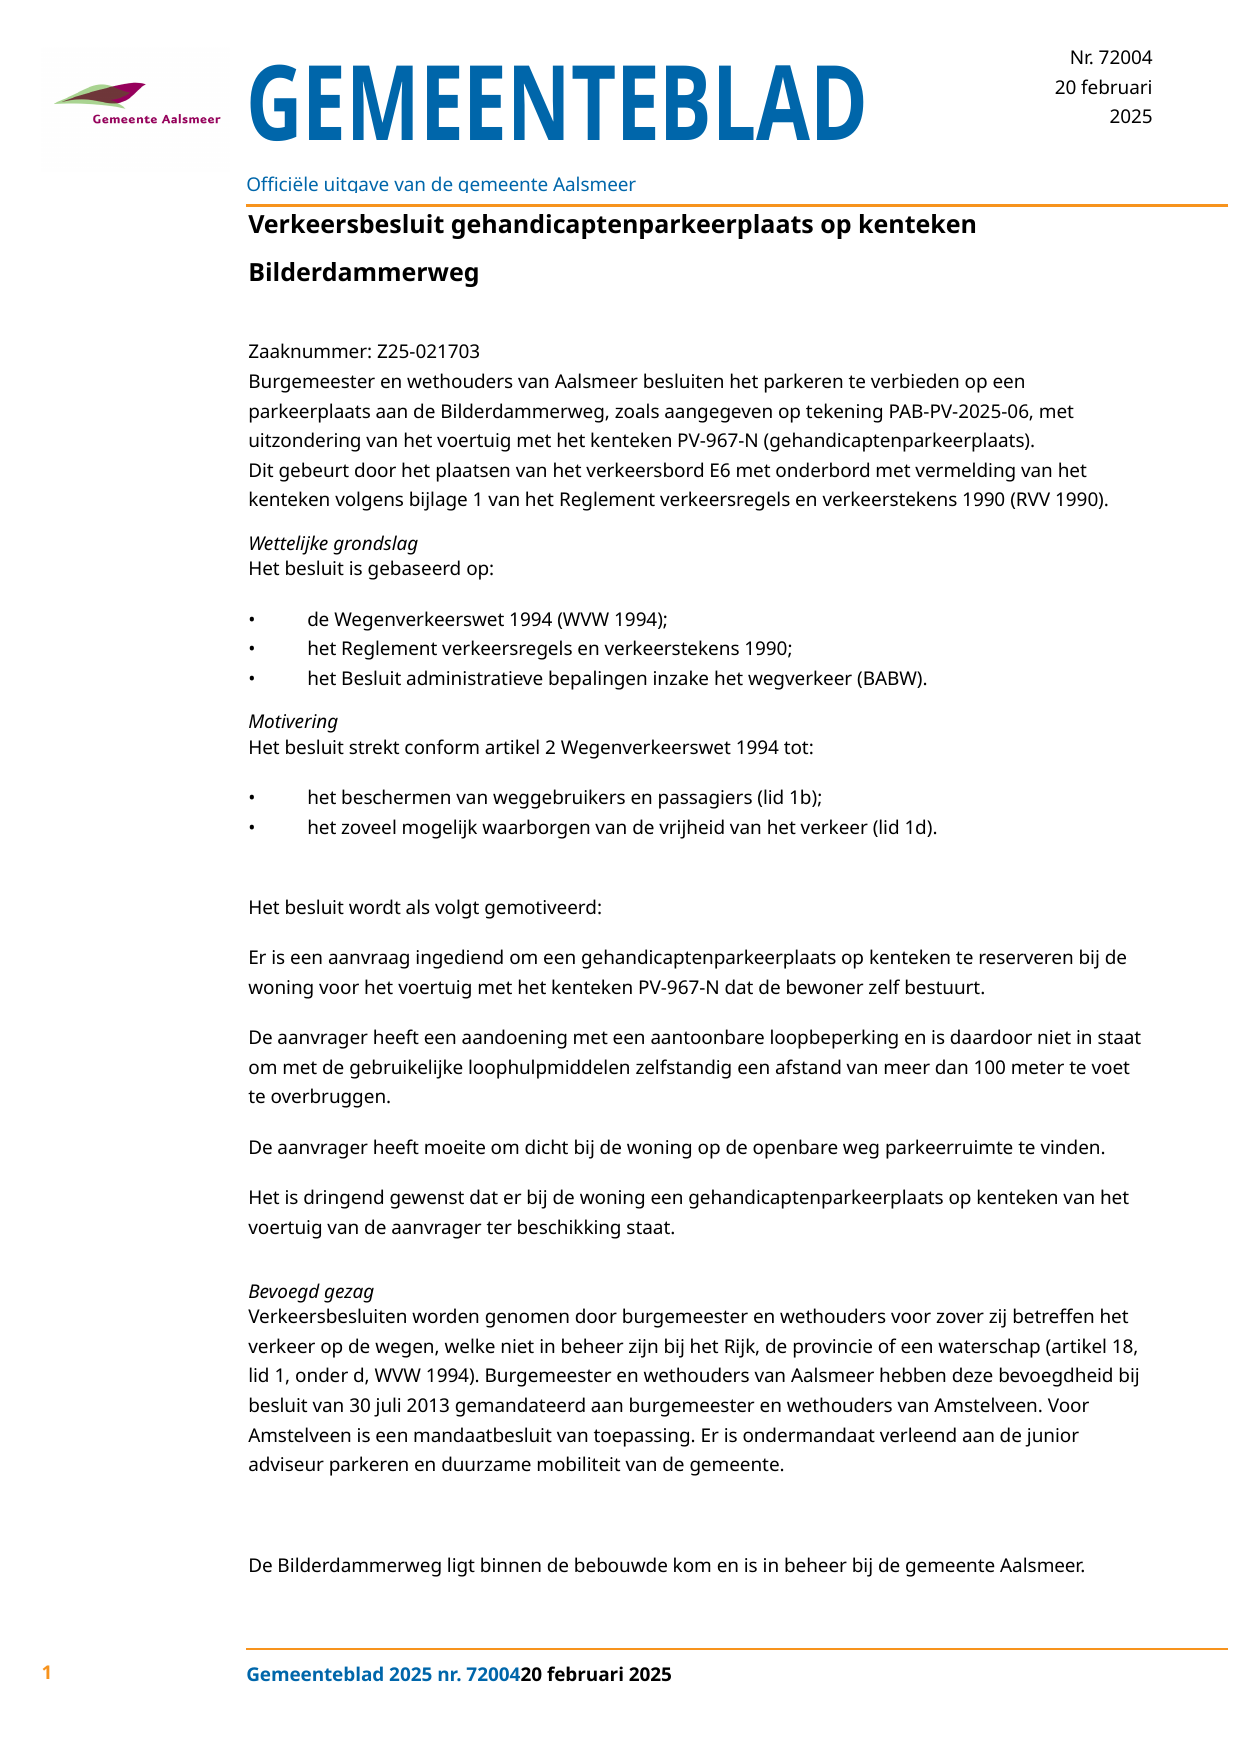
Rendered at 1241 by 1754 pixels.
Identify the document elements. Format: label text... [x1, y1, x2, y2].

text Zaaknummer: Z25-021703 [248, 339, 1152, 364]
text Er is een aanvraag ingediend om een gehandicaptenparkeerplaats op kenteken te reserveren bij de woning voor het voertuig met het kenteken PV-967-N dat de bewoner zelf bestuurt. [248, 944, 1152, 999]
list het Besluit administratieve bepalingen inzake het wegverkeer (BABW). [248, 665, 1152, 691]
text De aanvrager heeft een aandoening met een aantoonbare loopbeperking en is daardoor niet in staat om met de gebruikelijke loophulpmiddelen zelfstandig een afstand van meer dan 100 meter te voet te overbruggen. [248, 1024, 1152, 1109]
text Bevoegd gezag [248, 1278, 1152, 1303]
text Verkeersbesluit gehandicaptenparkeerplaats op kenteken Bilderdammerweg [248, 207, 1152, 288]
text De Bilderdammerweg ligt binnen de bebouwde kom en is in beheer bij de gemeente Aalsmeer. [248, 1552, 1152, 1578]
text Motivering [248, 708, 1152, 734]
list het beschermen van weggebruikers en passagiers (lid 1b); [248, 784, 1152, 810]
list de Wegenverkeerswet 1994 (WVW 1994); [248, 606, 1152, 632]
text Burgemeester en wethouders van Aalsmeer besluiten het parkeren te verbieden op een parkeerplaats aan de Bilderdammerweg, zoals aangegeven op tekening PAB-PV-2025-06, met uitzondering van het voertuig met het kenteken PV-967-N (gehandicaptenparkeerplaats). [248, 368, 1152, 453]
text Het besluit is gebaseerd op: [248, 555, 1152, 581]
text De aanvrager heeft moeite om dicht bij de woning op de openbare weg parkeerruimte te vinden. [248, 1134, 1152, 1159]
picture [41, 47, 231, 172]
text Het besluit wordt als volgt gemotiveerd: [248, 894, 1152, 919]
text Het is dringend gewenst dat er bij de woning een gehandicaptenparkeerplaats op kenteken van het voertuig van de aanvrager ter beschikking staat. [248, 1184, 1152, 1239]
list het zoveel mogelijk waarborgen van de vrijheid van het verkeer (lid 1d). [248, 814, 1152, 839]
list het Reglement verkeersregels en verkeerstekens 1990; [248, 635, 1152, 661]
text Het besluit strekt conform artikel 2 Wegenverkeerswet 1994 tot: [248, 734, 1152, 759]
text Dit gebeurt door het plaatsen van het verkeersbord E6 met onderbord met vermelding van het kenteken volgens bijlage 1 van het Reglement verkeersregels en verkeerstekens 1990 (RVV 1990). [248, 457, 1152, 512]
text Verkeersbesluiten worden genomen door burgemeester en wethouders voor zover zij betreffen het verkeer op de wegen, welke niet in beheer zijn bij het Rijk, de provincie of een waterschap (artikel 18, lid 1, onder d, WVW 1994). Burgemeester en wethouders van Aalsmeer hebben deze bevoegdheid bij besluit van 30 juli 2013 gemandateerd aan burgemeester en wethouders van Amstelveen. Voor Amstelveen is een mandaatbesluit van toepassing. Er is ondermandaat verleend aan de junior adviseur parkeren en duurzame mobiliteit van de gemeente. [248, 1303, 1152, 1477]
text Wettelijke grondslag [248, 530, 1152, 555]
